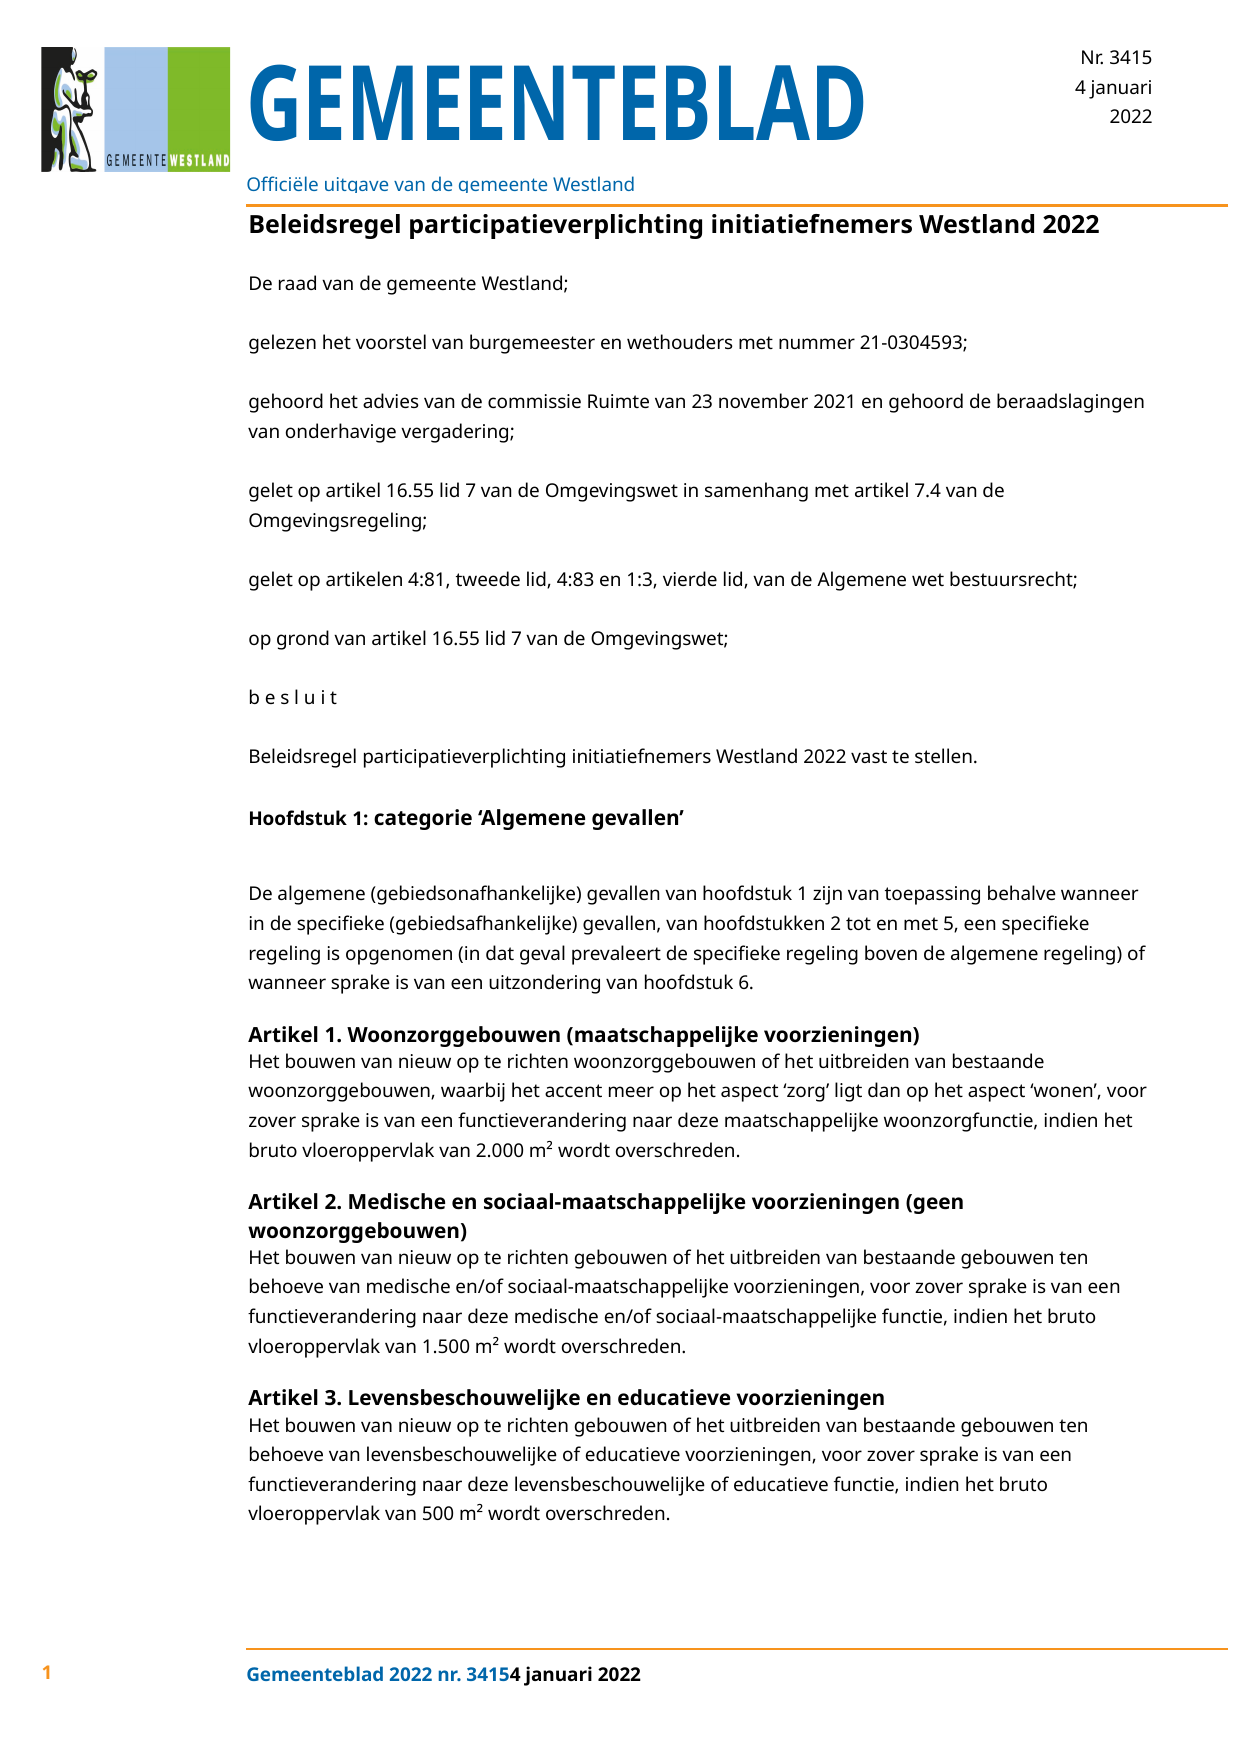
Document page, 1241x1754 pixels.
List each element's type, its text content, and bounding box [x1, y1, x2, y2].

text Hoofdstuk 1: categorie ‘Algemene gevallen’ [248, 803, 1152, 831]
text Het bouwen van nieuw op te richten gebouwen of het uitbreiden van bestaande gebouwen ten behoeve van medische en/of sociaal-maatschappelijke voorzieningen, voor zover sprake is van een functieverandering naar deze medische en/of sociaal-maatschappelijke functie, indien het bruto vloeroppervlak van 1.500 m² wordt overschreden. [248, 1244, 1152, 1359]
text Beleidsregel participatieverplichting initiatiefnemers Westland 2022 vast te stellen. [248, 744, 1152, 769]
text op grond van artikel 16.55 lid 7 van de Omgevingswet; [248, 625, 1152, 651]
text De algemene (gebiedsonafhankelijke) gevallen van hoofdstuk 1 zijn van toepassing behalve wanneer in de specifieke (gebiedsafhankelijke) gevallen, van hoofdstukken 2 tot en met 5, een specifieke regeling is opgenomen (in dat geval prevaleert de specifieke regeling boven de algemene regeling) of wanneer sprake is van een uitzondering van hoofdstuk 6. [248, 881, 1152, 995]
text Artikel 1. Woonzorggebouwen (maatschappelijke voorzieningen) [248, 1020, 1152, 1048]
text Het bouwen van nieuw op te richten gebouwen of het uitbreiden van bestaande gebouwen ten behoeve van levensbeschouwelijke of educatieve voorzieningen, voor zover sprake is van een functieverandering naar deze levensbeschouwelijke of educatieve functie, indien het bruto vloeroppervlak van 500 m² wordt overschreden. [248, 1412, 1152, 1526]
text gelet op artikelen 4:81, tweede lid, 4:83 en 1:3, vierde lid, van de Algemene wet bestuursrecht; [248, 566, 1152, 592]
text gelet op artikel 16.55 lid 7 van de Omgevingswet in samenhang met artikel 7.4 van de Omgevingsregeling; [248, 477, 1152, 533]
text gehoord het advies van de commissie Ruimte van 23 november 2021 en gehoord de beraadslagingen van onderhavige vergadering; [248, 389, 1152, 444]
text Artikel 3. Levensbeschouwelijke en educatieve voorzieningen [248, 1383, 1152, 1412]
text De raad van de gemeente Westland; [248, 270, 1152, 296]
text Beleidsregel participatieverplichting initiatiefnemers Westland 2022 [248, 207, 1152, 241]
picture [41, 47, 231, 172]
text gelezen het voorstel van burgemeester en wethouders met nummer 21-0304593; [248, 329, 1152, 355]
text b e s l u i t [248, 684, 1152, 710]
text Artikel 2. Medische en sociaal-maatschappelijke voorzieningen (geen woonzorggebouwen) [248, 1187, 1152, 1244]
text Het bouwen van nieuw op te richten woonzorggebouwen of het uitbreiden van bestaande woonzorggebouwen, waarbij het accent meer op het aspect ‘zorg’ ligt dan op het aspect ‘wonen’, voor zover sprake is van een functieverandering naar deze maatschappelijke woonzorgfunctie, indien het bruto vloeroppervlak van 2.000 m² wordt overschreden. [248, 1048, 1152, 1163]
